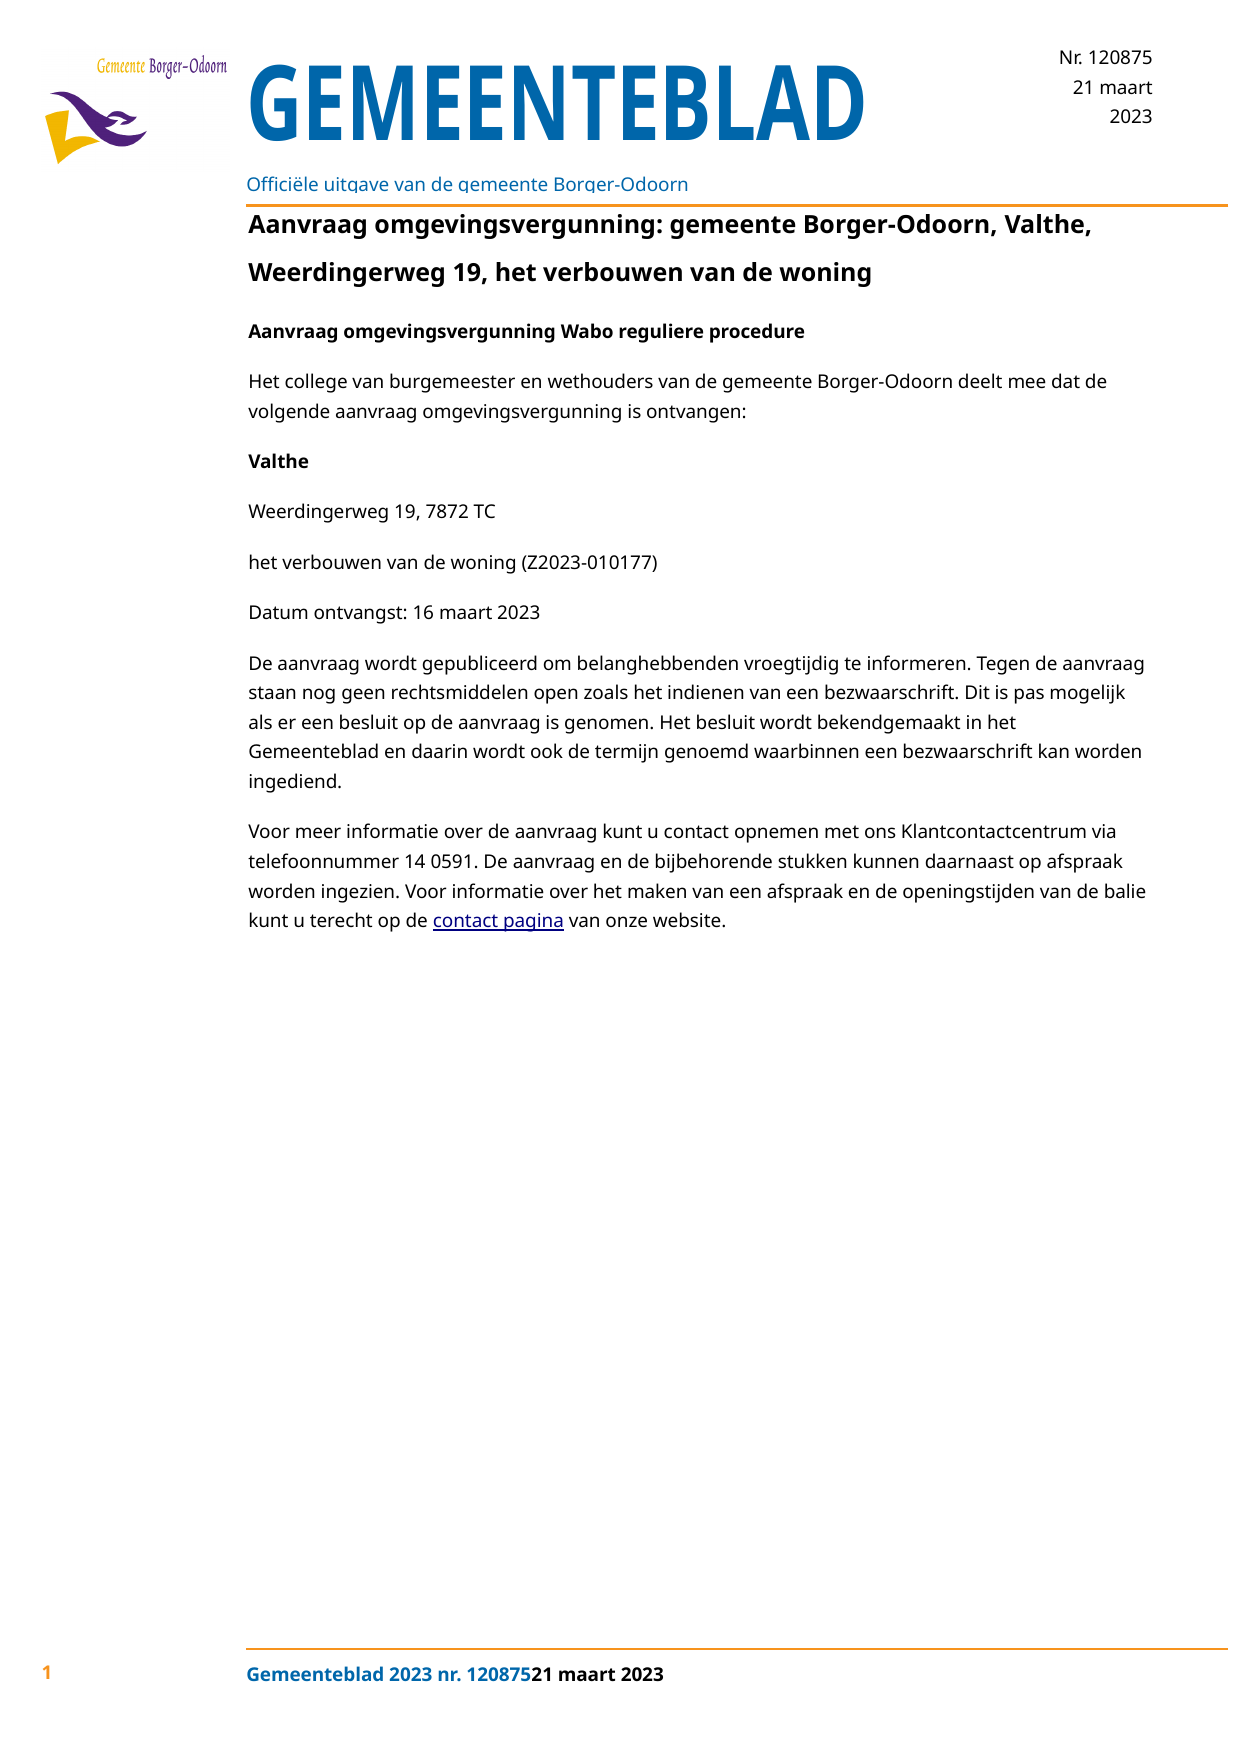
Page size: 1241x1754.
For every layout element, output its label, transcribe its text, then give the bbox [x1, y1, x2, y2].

text Valthe [248, 448, 1152, 474]
text Weerdingerweg 19, 7872 TC [248, 499, 1152, 524]
text Datum ontvangst: 16 maart 2023 [248, 599, 1152, 625]
picture [41, 47, 231, 172]
text Aanvraag omgevingsvergunning Wabo reguliere procedure [248, 318, 1152, 344]
text Het college van burgemeester en wethouders van de gemeente Borger-Odoorn deelt mee dat de volgende aanvraag omgevingsvergunning is ontvangen: [248, 368, 1152, 424]
text het verbouwen van de woning (Z2023-010177) [248, 549, 1152, 575]
text Aanvraag omgevingsvergunning: gemeente Borger-Odoorn, Valthe, Weerdingerweg 19, het verbouwen van de woning [248, 207, 1152, 288]
text De aanvraag wordt gepubliceerd om belanghebbenden vroegtijdig te informeren. Tegen de aanvraag staan nog geen rechtsmiddelen open zoals het indienen van een bezwaarschrift. Dit is pas mogelijk als er een besluit op de aanvraag is genomen. Het besluit wordt bekendgemaakt in het Gemeenteblad en daarin wordt ook de termijn genoemd waarbinnen een bezwaarschrift kan worden ingediend. [248, 650, 1152, 794]
text Voor meer informatie over de aanvraag kunt u contact opnemen met ons Klantcontactcentrum via telefoonnummer 14 0591. De aanvraag en de bijbehorende stukken kunnen daarnaast op afspraak worden ingezien. Voor informatie over het maken van een afspraak en de openingstijden van de balie kunt u terecht op de contact pagina van onze website. [248, 819, 1152, 933]
